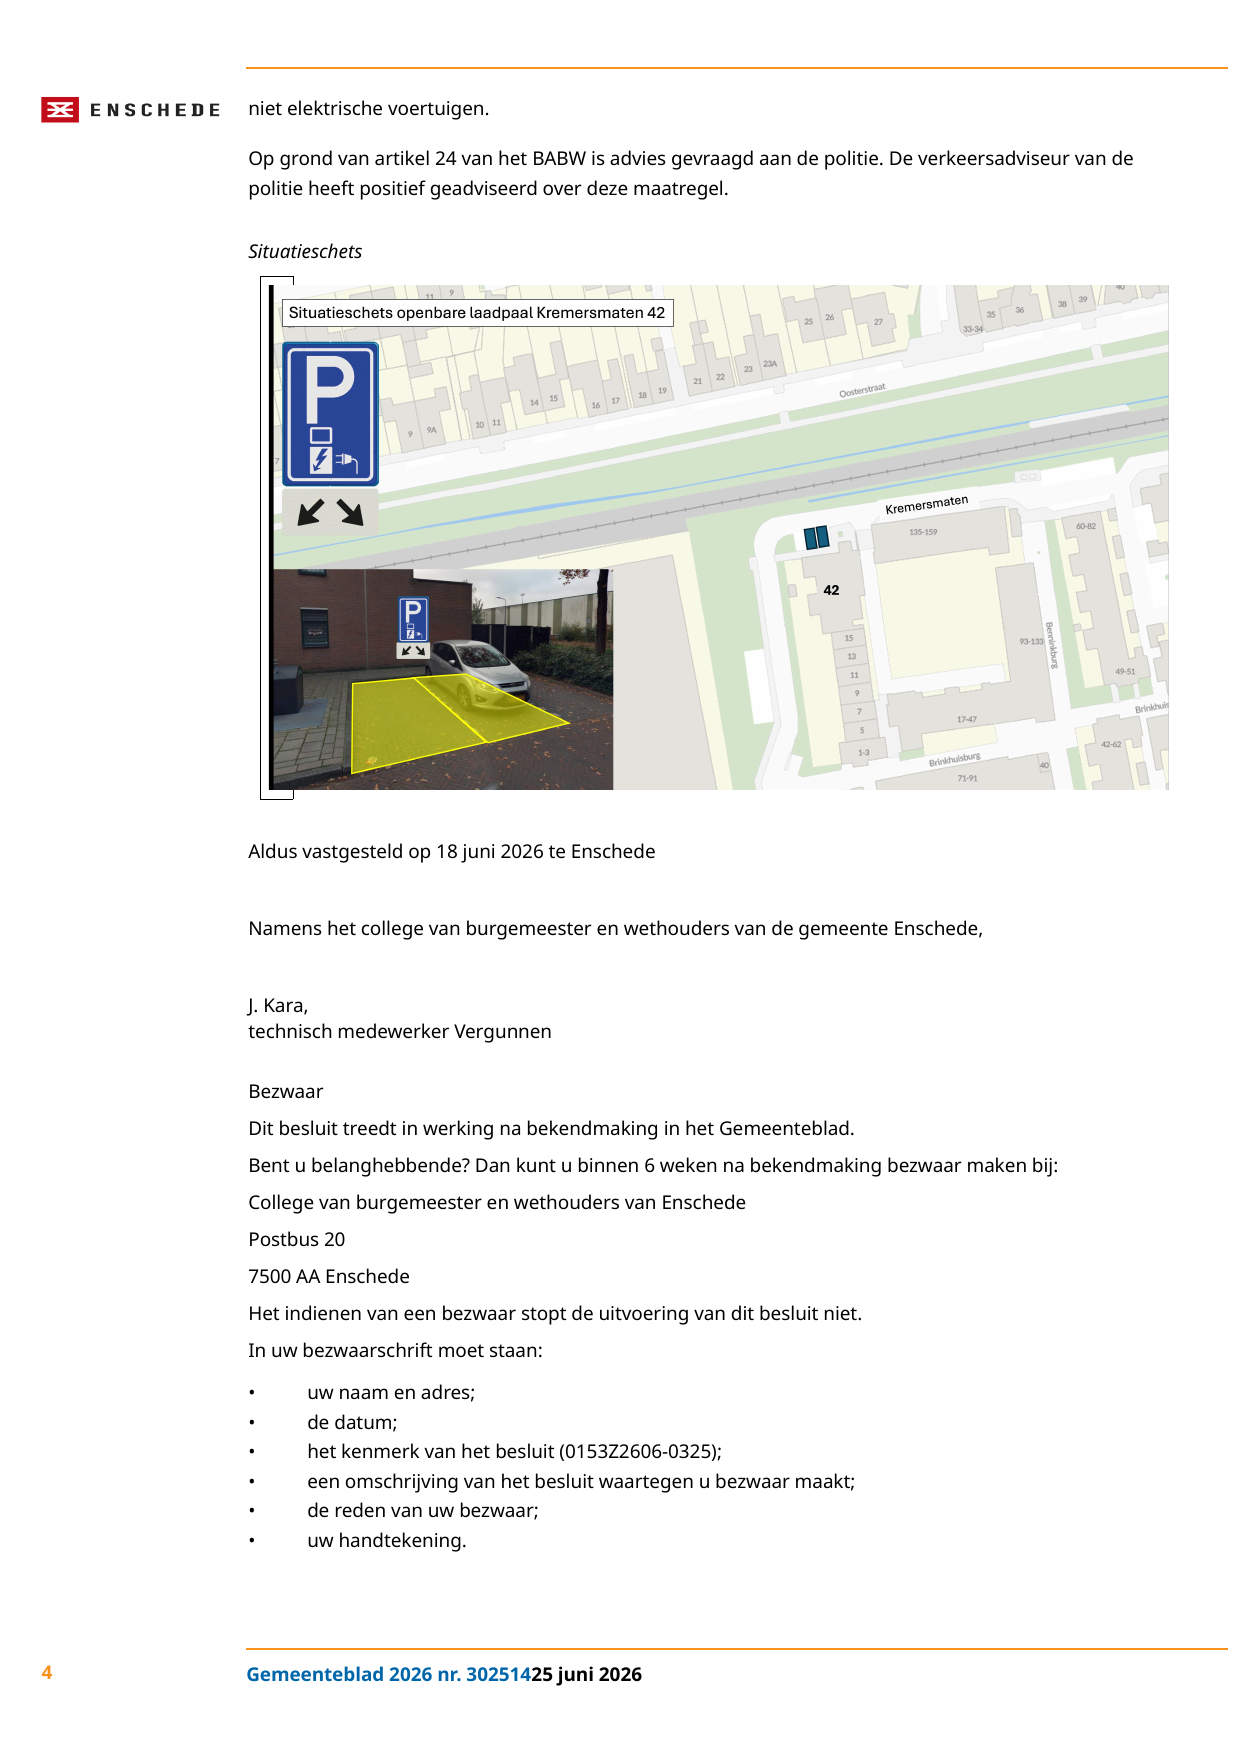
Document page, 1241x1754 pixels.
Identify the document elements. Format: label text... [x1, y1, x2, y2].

text technisch medewerker Vergunnen [248, 1018, 1152, 1044]
picture [268, 285, 1169, 790]
picture [41, 47, 231, 172]
text 7500 AA Enschede [248, 1268, 1152, 1288]
text Namens het college van burgemeester en wethouders van de gemeente Enschede, [248, 915, 1152, 941]
text Dit besluit treedt in werking na bekendmaking in het Gemeenteblad. [248, 1120, 1152, 1140]
list uw handtekening. [248, 1527, 1152, 1553]
list een omschrijving van het besluit waartegen u bezwaar maakt; [248, 1468, 1152, 1494]
text Bent u belanghebbende? Dan kunt u binnen 6 weken na bekendmaking bezwaar maken bij: [248, 1157, 1152, 1177]
list de datum; [248, 1409, 1152, 1434]
text Bezwaar [248, 1083, 1152, 1103]
text Situatieschets [248, 239, 1152, 264]
text In uw bezwaarschrift moet staan: [248, 1342, 1152, 1362]
text Aldus vastgesteld op 18 juni 2026 te Enschede [248, 838, 1152, 864]
text niet elektrische voertuigen. [248, 95, 1152, 121]
list het kenmerk van het besluit (0153Z2606-0325); [248, 1438, 1152, 1464]
list de reden van uw bezwaar; [248, 1498, 1152, 1523]
text College van burgemeester en wethouders van Enschede [248, 1194, 1152, 1214]
text J. Kara, [248, 993, 1152, 1018]
text Postbus 20 [248, 1231, 1152, 1251]
text Het indienen van een bezwaar stopt de uitvoering van dit besluit niet. [248, 1305, 1152, 1324]
text Op grond van artikel 24 van het BABW is advies gevraagd aan de politie. De verkeersadviseur van de politie heeft positief geadviseerd over deze maatregel. [248, 145, 1152, 201]
list uw naam en adres; [248, 1379, 1152, 1405]
